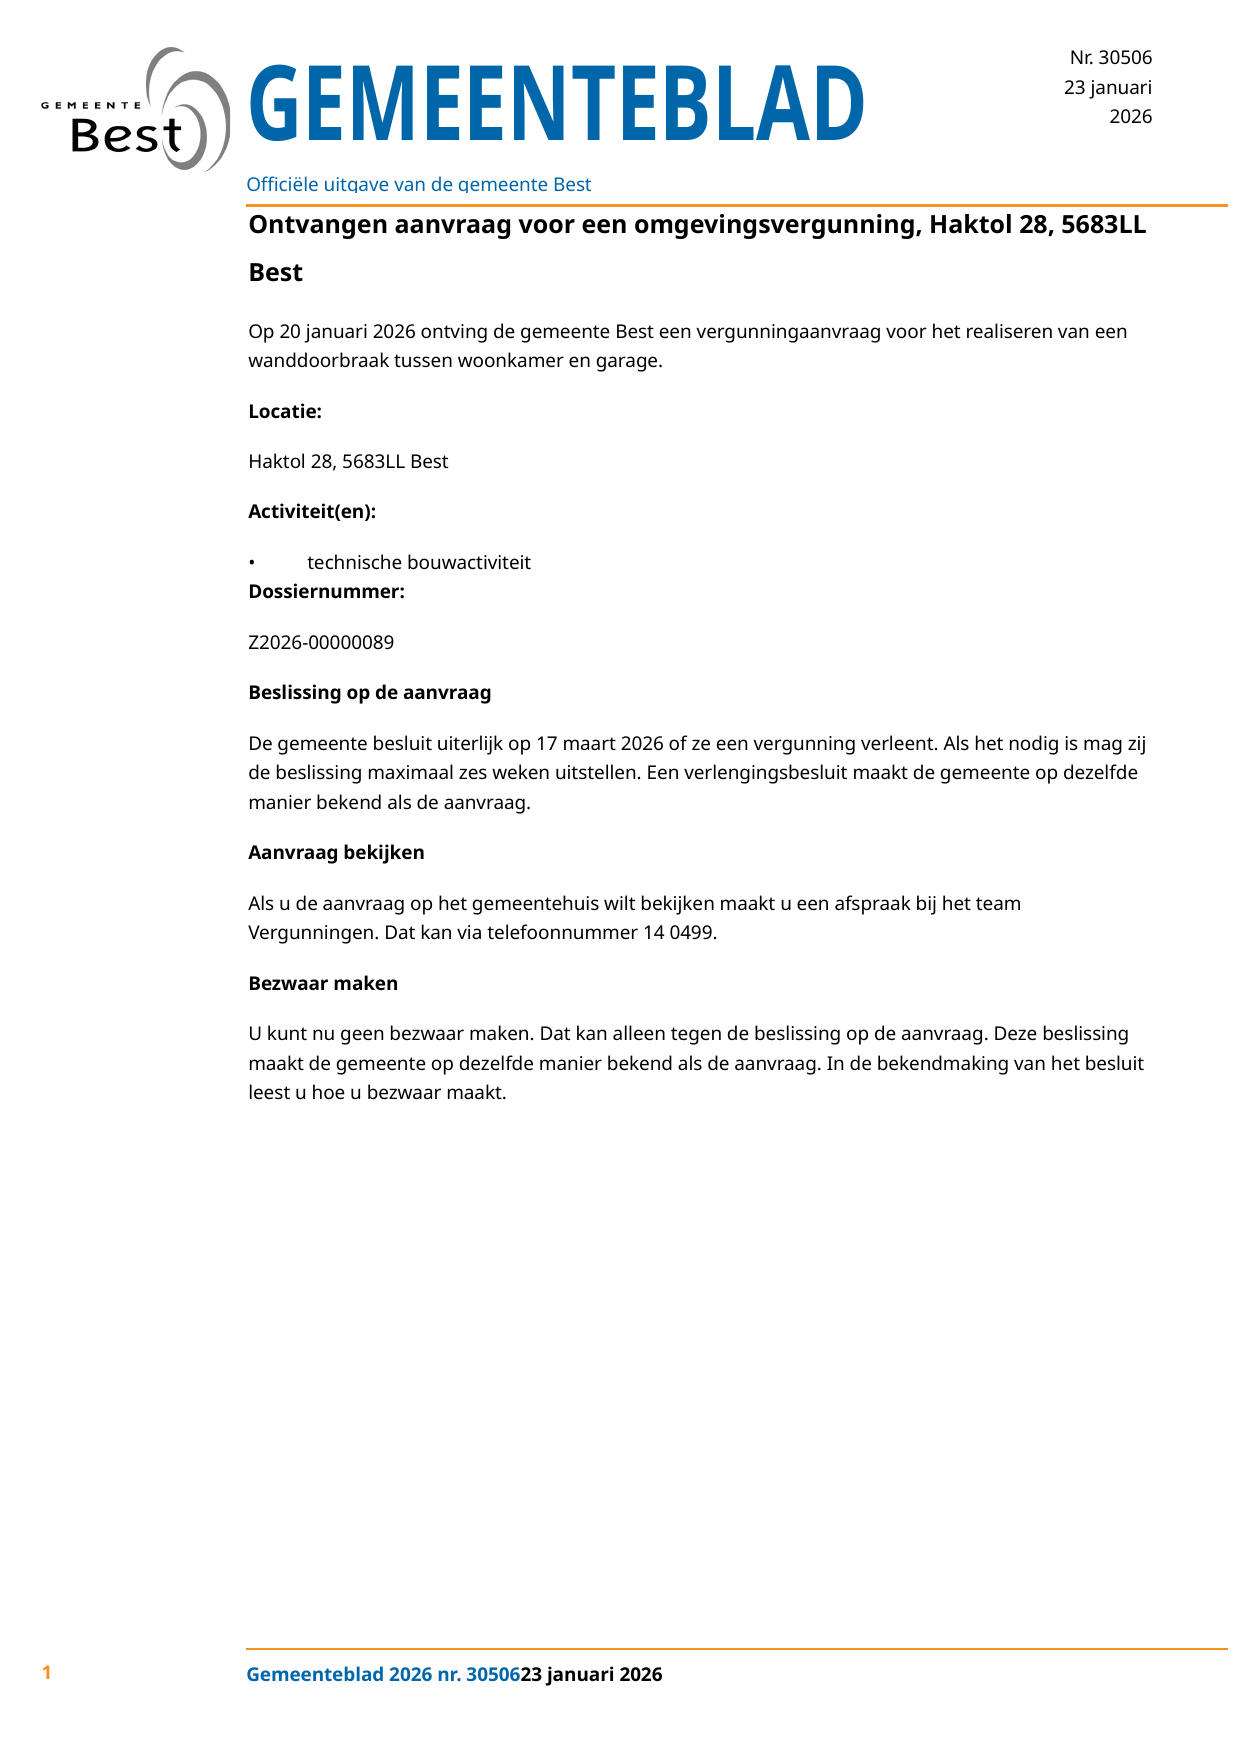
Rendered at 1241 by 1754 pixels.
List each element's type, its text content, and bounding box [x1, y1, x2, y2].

text Als u de aanvraag op het gemeentehuis wilt bekijken maakt u een afspraak bij het team Vergunningen. Dat kan via telefoonnummer 14 0499. [248, 890, 1152, 945]
text Bezwaar maken [248, 970, 1152, 996]
text Op 20 januari 2026 ontving de gemeente Best een vergunningaanvraag voor het realiseren van een wanddoorbraak tussen woonkamer en garage. [248, 318, 1152, 373]
text De gemeente besluit uiterlijk op 17 maart 2026 of ze een vergunning verleent. Als het nodig is mag zij de beslissing maximaal zes weken uitstellen. Een verlengingsbesluit maakt de gemeente op dezelfde manier bekend als de aanvraag. [248, 730, 1152, 815]
list technische bouwactiviteit [248, 549, 1152, 575]
text Beslissing op de aanvraag [248, 679, 1152, 705]
text Dossiernummer: [248, 579, 1152, 604]
text U kunt nu geen bezwaar maken. Dat kan alleen tegen de beslissing op de aanvraag. Deze beslissing maakt de gemeente op dezelfde manier bekend als de aanvraag. In de bekendmaking van het besluit leest u hoe u bezwaar maakt. [248, 1020, 1152, 1105]
picture [41, 47, 231, 172]
text Haktol 28, 5683LL Best [248, 448, 1152, 474]
text Activiteit(en): [248, 499, 1152, 524]
text Aanvraag bekijken [248, 839, 1152, 865]
text Locatie: [248, 398, 1152, 424]
text Ontvangen aanvraag voor een omgevingsvergunning, Haktol 28, 5683LL Best [248, 207, 1152, 288]
text Z2026-00000089 [248, 629, 1152, 655]
